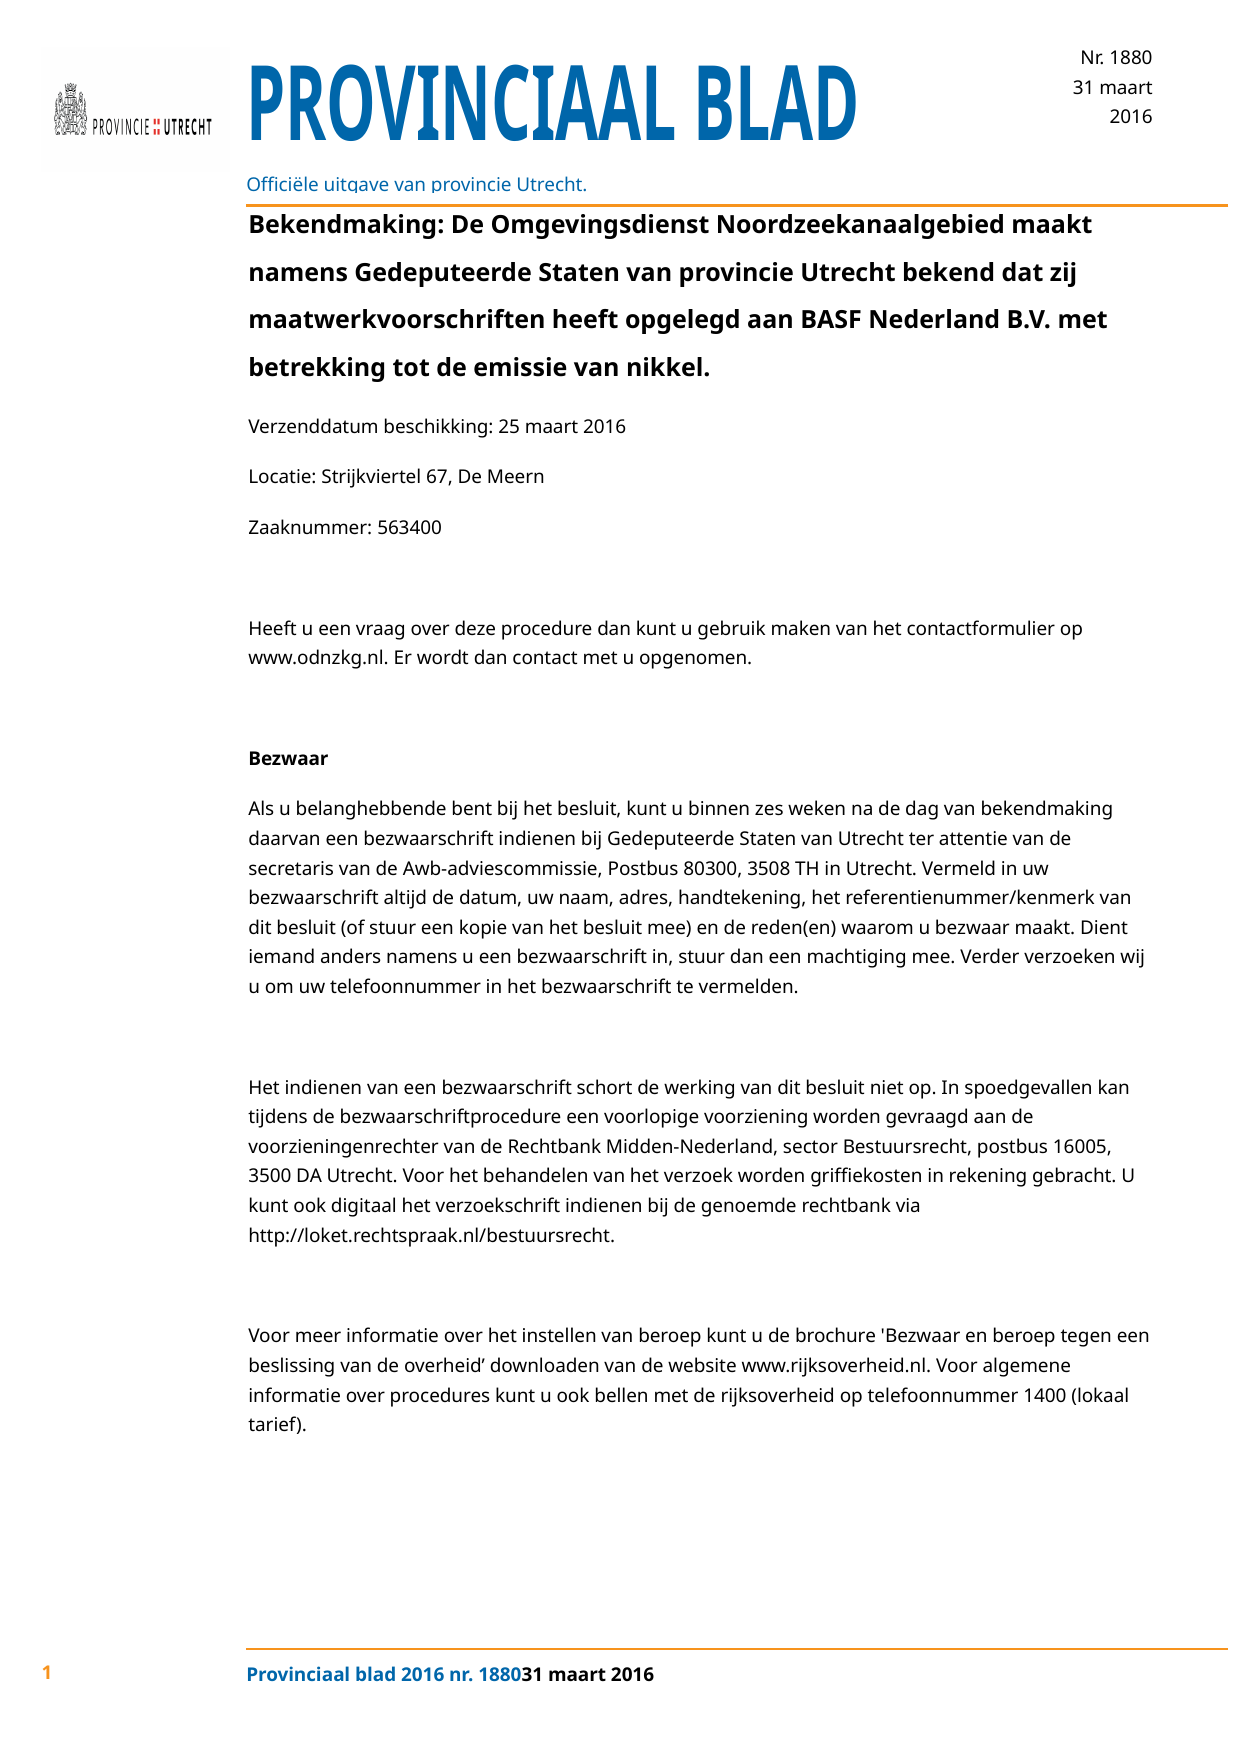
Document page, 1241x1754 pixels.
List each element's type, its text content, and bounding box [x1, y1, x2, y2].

text Bekendmaking: De Omgevingsdienst Noordzeekanaalgebied maakt namens Gedeputeerde Staten van provincie Utrecht bekend dat zij maatwerkvoorschriften heeft opgelegd aan BASF Nederland B.V. met betrekking tot de emissie van nikkel. [248, 207, 1152, 384]
text Zaaknummer: 563400 [248, 514, 1152, 540]
text Voor meer informatie over het instellen van beroep kunt u de brochure 'Bezwaar en beroep tegen een beslissing van de overheid’ downloaden van de website www.rijksoverheid.nl. Voor algemene informatie over procedures kunt u ook bellen met de rijksoverheid op telefoonnummer 1400 (lokaal tarief). [248, 1323, 1152, 1437]
text Locatie: Strijkviertel 67, De Meern [248, 463, 1152, 489]
picture [41, 47, 231, 172]
text Als u belanghebbende bent bij het besluit, kunt u binnen zes weken na de dag van bekendmaking daarvan een bezwaarschrift indienen bij Gedeputeerde Staten van Utrecht ter attentie van de secretaris van de Awb-adviescommissie, Postbus 80300, 3508 TH in Utrecht. Vermeld in uw bezwaarschrift altijd de datum, uw naam, adres, handtekening, het referentienummer/kenmerk van dit besluit (of stuur een kopie van het besluit mee) en de reden(en) waarom u bezwaar maakt. Dient iemand anders namens u een bezwaarschrift in, stuur dan een machtiging mee. Verder verzoeken wij u om uw telefoonnummer in het bezwaarschrift te vermelden. [248, 796, 1152, 999]
text Heeft u een vraag over deze procedure dan kunt u gebruik maken van het contactformulier op www.odnzkg.nl. Er wordt dan contact met u opgenomen. [248, 615, 1152, 670]
text Het indienen van een bezwaarschrift schort de werking van dit besluit niet op. In spoedgevallen kan tijdens de bezwaarschriftprocedure een voorlopige voorziening worden gevraagd aan de voorzieningenrechter van de Rechtbank Midden-Nederland, sector Bestuursrecht, postbus 16005, 3500 DA Utrecht. Voor het behandelen van het verzoek worden griffiekosten in rekening gebracht. U kunt ook digitaal het verzoekschrift indienen bij de genoemde rechtbank via http://loket.rechtspraak.nl/bestuursrecht. [248, 1074, 1152, 1248]
text Bezwaar [248, 745, 1152, 771]
text Verzenddatum beschikking: 25 maart 2016 [248, 413, 1152, 439]
